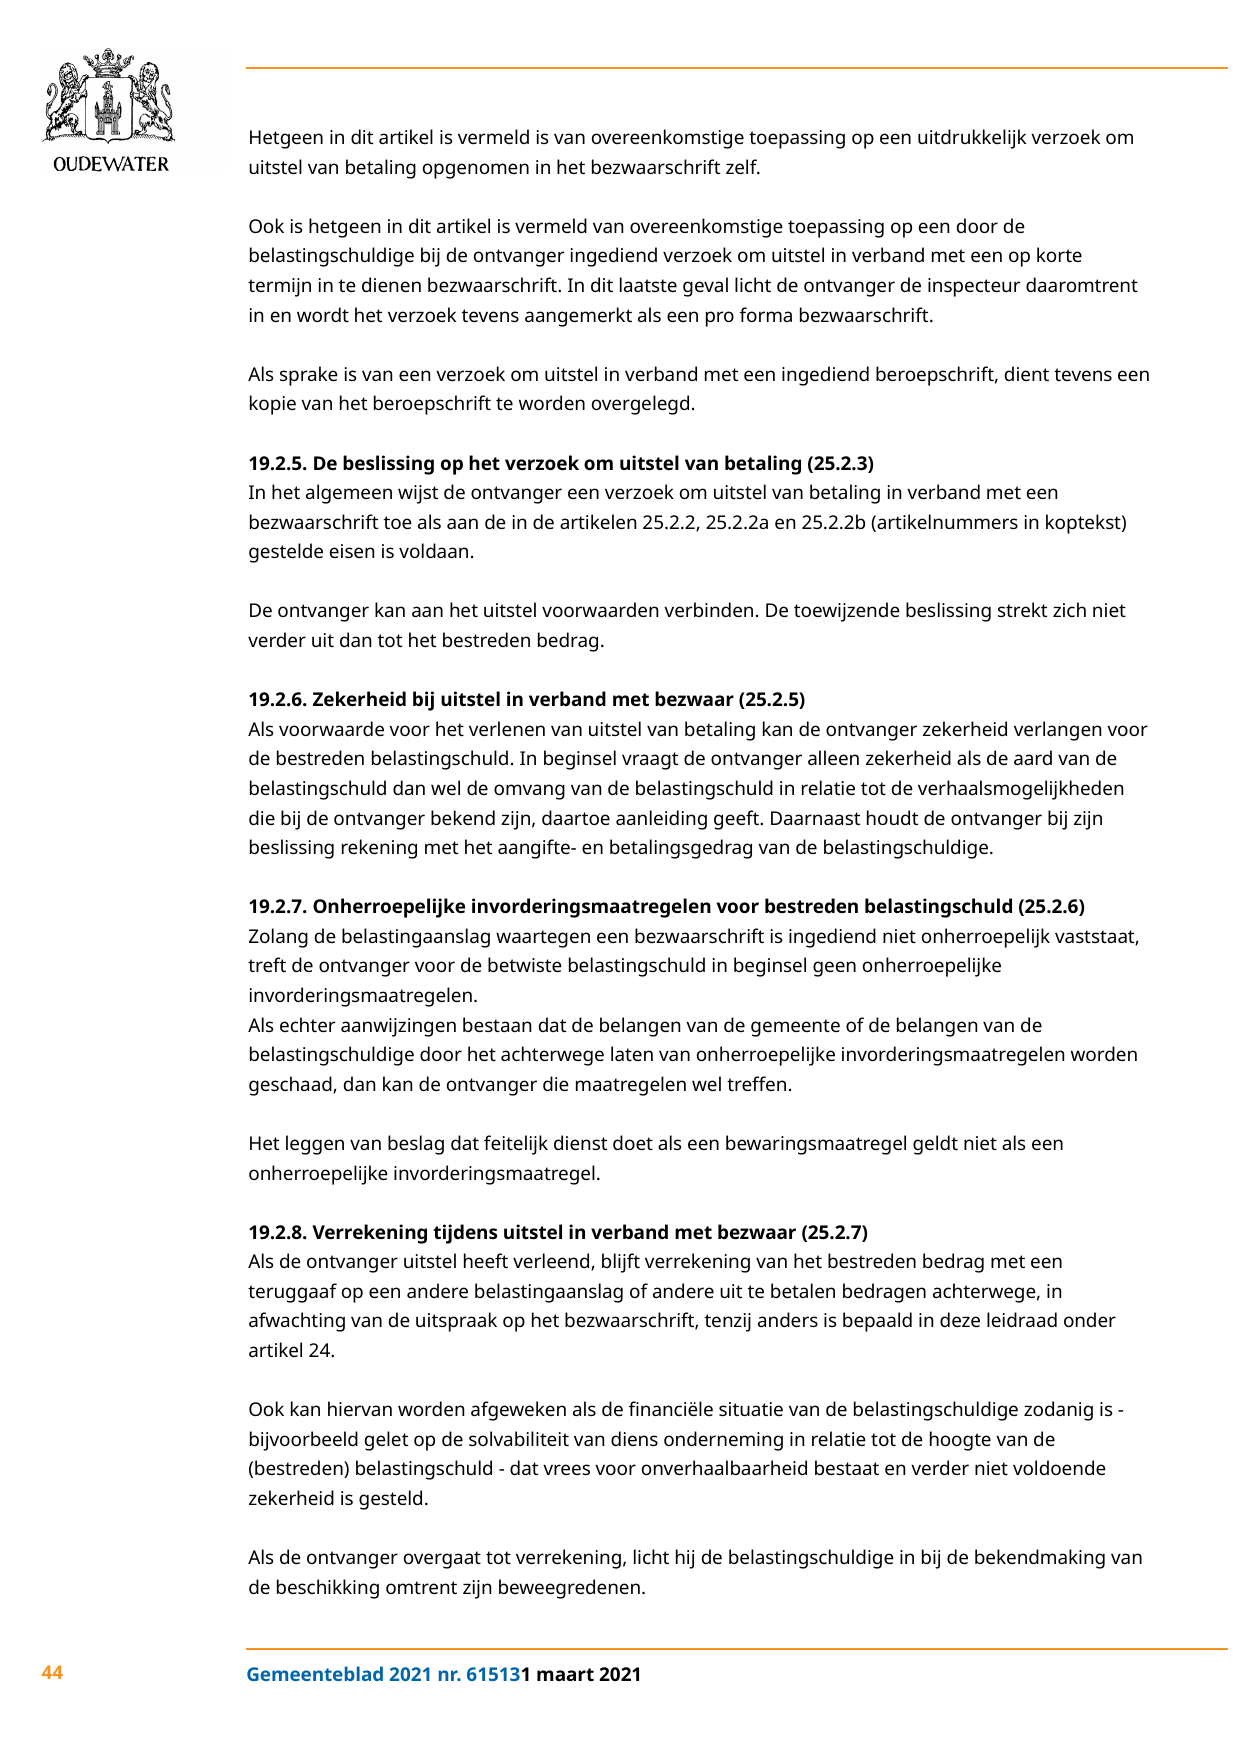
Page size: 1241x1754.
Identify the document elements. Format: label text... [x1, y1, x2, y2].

text 19.2.8. Verrekening tijdens uitstel in verband met bezwaar (25.2.7) [248, 1219, 1152, 1245]
text Als echter aanwijzingen bestaan dat de belangen van de gemeente of de belangen van de belastingschuldige door het achterwege laten van onherroepelijke invorderingsmaatregelen worden geschaad, dan kan de ontvanger die maatregelen wel treffen. [248, 1012, 1152, 1097]
text Ook is hetgeen in dit artikel is vermeld van overeenkomstige toepassing op een door de belastingschuldige bij de ontvanger ingediend verzoek om uitstel in verband met een op korte termijn in te dienen bezwaarschrift. In dit laatste geval licht de ontvanger de inspecteur daaromtrent in en wordt het verzoek tevens aangemerkt als een pro forma bezwaarschrift. [248, 213, 1152, 328]
text Het leggen van beslag dat feitelijk dienst doet als een bewaringsmaatregel geldt niet als een onherroepelijke invorderingsmaatregel. [248, 1130, 1152, 1186]
text Ook kan hiervan worden afgeweken als de financiële situatie van de belastingschuldige zodanig is - bijvoorbeeld gelet op de solvabiliteit van diens onderneming in relatie tot de hoogte van de (bestreden) belastingschuld - dat vrees voor onverhaalbaarheid bestaat en verder niet voldoende zekerheid is gesteld. [248, 1396, 1152, 1511]
picture [41, 47, 231, 172]
text Als voorwaarde voor het verlenen van uitstel van betaling kan de ontvanger zekerheid verlangen voor de bestreden belastingschuld. In beginsel vraagt de ontvanger alleen zekerheid als de aard van de belastingschuld dan wel de omvang van de belastingschuld in relatie tot de verhaalsmogelijkheden die bij de ontvanger bekend zijn, daartoe aanleiding geeft. Daarnaast houdt de ontvanger bij zijn beslissing rekening met het aangifte- en betalingsgedrag van de belastingschuldige. [248, 716, 1152, 860]
text 19.2.6. Zekerheid bij uitstel in verband met bezwaar (25.2.5) [248, 686, 1152, 712]
text Hetgeen in dit artikel is vermeld is van overeenkomstige toepassing op een uitdrukkelijk verzoek om uitstel van betaling opgenomen in het bezwaarschrift zelf. [248, 124, 1152, 180]
text De ontvanger kan aan het uitstel voorwaarden verbinden. De toewijzende beslissing strekt zich niet verder uit dan tot het bestreden bedrag. [248, 598, 1152, 653]
text Als de ontvanger overgaat tot verrekening, licht hij de belastingschuldige in bij de bekendmaking van de beschikking omtrent zijn beweegredenen. [248, 1544, 1152, 1600]
text Zolang de belastingaanslag waartegen een bezwaarschrift is ingediend niet onherroepelijk vaststaat, treft de ontvanger voor de betwiste belastingschuld in beginsel geen onherroepelijke invorderingsmaatregelen. [248, 923, 1152, 1008]
text In het algemeen wijst de ontvanger een verzoek om uitstel van betaling in verband met een bezwaarschrift toe als aan de in de artikelen 25.2.2, 25.2.2a en 25.2.2b (artikelnummers in koptekst) gestelde eisen is voldaan. [248, 479, 1152, 564]
text Als de ontvanger uitstel heeft verleend, blijft verrekening van het bestreden bedrag met een teruggaaf op een andere belastingaanslag of andere uit te betalen bedragen achterwege, in afwachting van de uitspraak op het bezwaarschrift, tenzij anders is bepaald in deze leidraad onder artikel 24. [248, 1248, 1152, 1363]
text 19.2.7. Onherroepelijke invorderingsmaatregelen voor bestreden belastingschuld (25.2.6) [248, 893, 1152, 919]
text 19.2.5. De beslissing op het verzoek om uitstel van betaling (25.2.3) [248, 450, 1152, 476]
text Als sprake is van een verzoek om uitstel in verband met een ingediend beroepschrift, dient tevens een kopie van het beroepschrift te worden overgelegd. [248, 361, 1152, 416]
